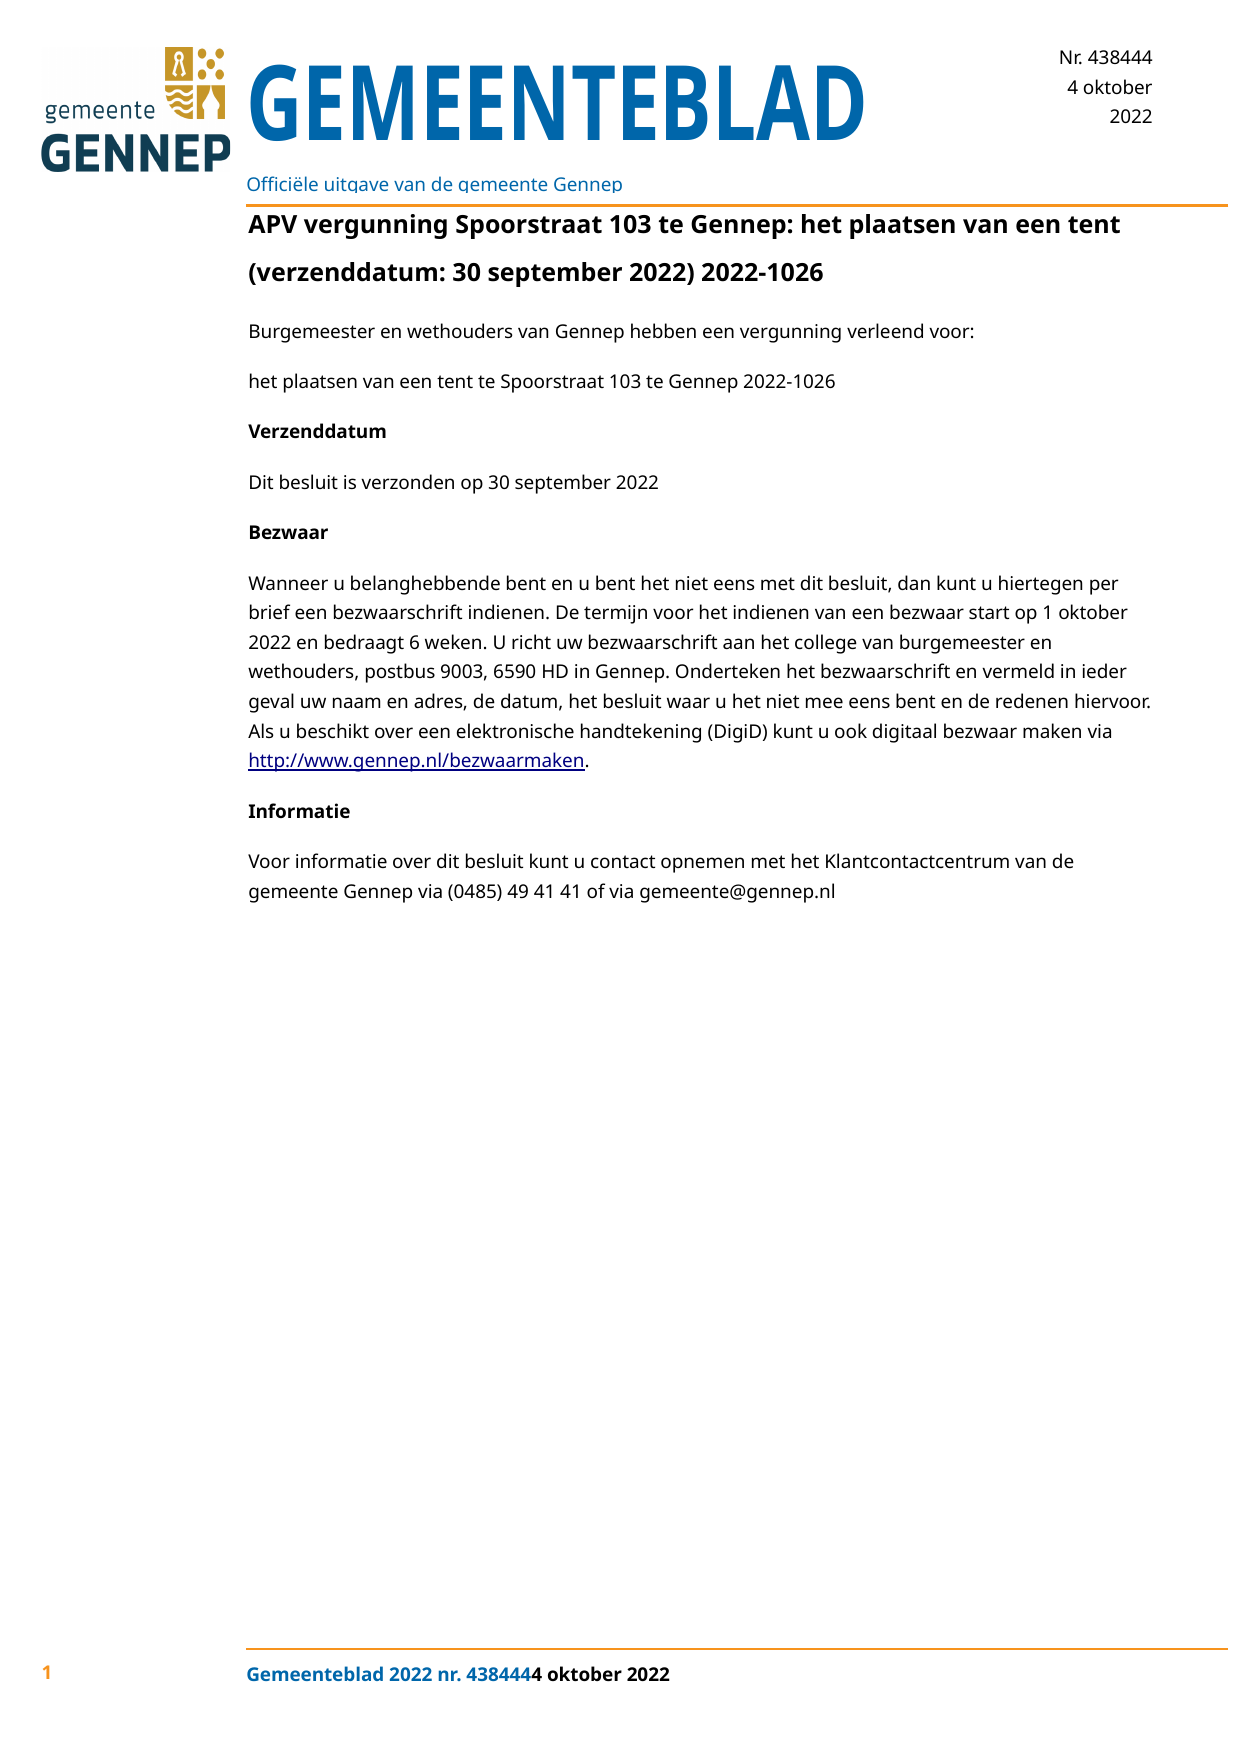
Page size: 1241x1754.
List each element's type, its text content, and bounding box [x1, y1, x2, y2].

text Burgemeester en wethouders van Gennep hebben een vergunning verleend voor: [248, 318, 1152, 344]
picture [41, 47, 231, 172]
text Wanneer u belanghebbende bent en u bent het niet eens met dit besluit, dan kunt u hiertegen per brief een bezwaarschrift indienen. De termijn voor het indienen van een bezwaar start op 1 oktober 2022 en bedraagt 6 weken. U richt uw bezwaarschrift aan het college van burgemeester en wethouders, postbus 9003, 6590 HD in Gennep. Onderteken het bezwaarschrift en vermeld in ieder geval uw naam en adres, de datum, het besluit waar u het niet mee eens bent en de redenen hiervoor. Als u beschikt over een elektronische handtekening (DigiD) kunt u ook digitaal bezwaar maken via http://www.gennep.nl/bezwaarmaken. [248, 570, 1152, 773]
text Bezwaar [248, 519, 1152, 545]
text Verzenddatum [248, 419, 1152, 444]
text Informatie [248, 798, 1152, 824]
text Voor informatie over dit besluit kunt u contact opnemen met het Klantcontactcentrum van de gemeente Gennep via (0485) 49 41 41 of via gemeente@gennep.nl [248, 848, 1152, 904]
text Dit besluit is verzonden op 30 september 2022 [248, 469, 1152, 495]
text het plaatsen van een tent te Spoorstraat 103 te Gennep 2022-1026 [248, 368, 1152, 394]
text APV vergunning Spoorstraat 103 te Gennep: het plaatsen van een tent (verzenddatum: 30 september 2022) 2022-1026 [248, 207, 1152, 288]
